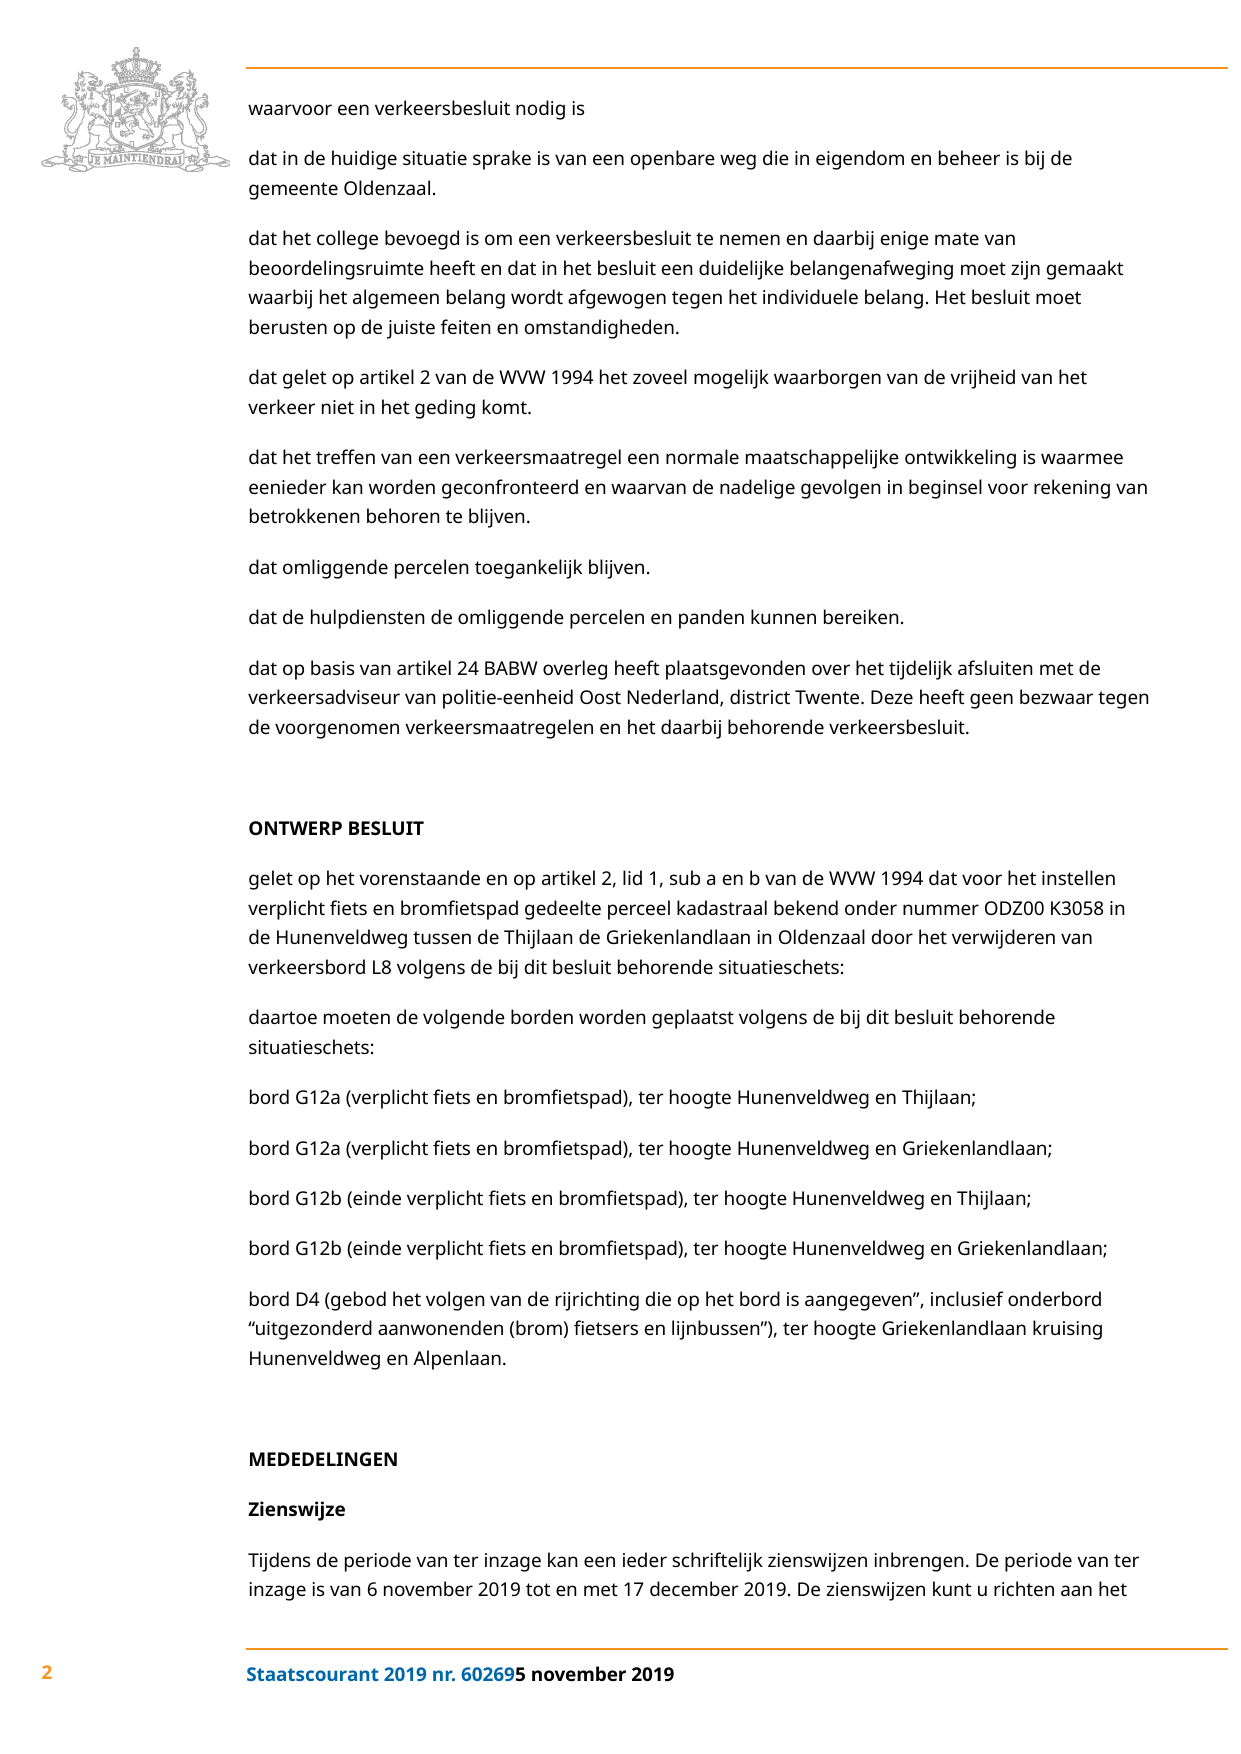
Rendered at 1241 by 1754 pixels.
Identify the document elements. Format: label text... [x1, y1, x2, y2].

text daartoe moeten de volgende borden worden geplaatst volgens de bij dit besluit behorende situatieschets: [248, 1004, 1152, 1060]
text dat in de huidige situatie sprake is van een openbare weg die in eigendom en beheer is bij de gemeente Oldenzaal. [248, 145, 1152, 201]
text bord D4 (gebod het volgen van de rijrichting die op het bord is aangegeven”, inclusief onderbord “uitgezonderd aanwonenden (brom) fietsers en lijnbussen”), ter hoogte Griekenlandlaan kruising Hunenveldweg en Alpenlaan. [248, 1286, 1152, 1371]
text dat gelet op artikel 2 van de WVW 1994 het zoveel mogelijk waarborgen van de vrijheid van het verkeer niet in het geding komt. [248, 364, 1152, 420]
text dat het treffen van een verkeersmaatregel een normale maatschappelijke ontwikkeling is waarmee eenieder kan worden geconfronteerd en waarvan de nadelige gevolgen in beginsel voor rekening van betrokkenen behoren te blijven. [248, 444, 1152, 529]
text dat het college bevoegd is om een verkeersbesluit te nemen en daarbij enige mate van beoordelingsruimte heeft en dat in het besluit een duidelijke belangenafweging moet zijn gemaakt waarbij het algemeen belang wordt afgewogen tegen het individuele belang. Het besluit moet berusten op de juiste feiten en omstandigheden. [248, 225, 1152, 340]
text ONTWERP BESLUIT [248, 815, 1152, 841]
text bord G12a (verplicht fiets en bromfietspad), ter hoogte Hunenveldweg en Griekenlandlaan; [248, 1135, 1152, 1161]
text MEDEDELINGEN [248, 1446, 1152, 1472]
text bord G12b (einde verplicht fiets en bromfietspad), ter hoogte Hunenveldweg en Thijlaan; [248, 1185, 1152, 1211]
text bord G12a (verplicht fiets en bromfietspad), ter hoogte Hunenveldweg en Thijlaan; [248, 1084, 1152, 1110]
text gelet op het vorenstaande en op artikel 2, lid 1, sub a en b van de WVW 1994 dat voor het instellen verplicht fiets en bromfietspad gedeelte perceel kadastraal bekend onder nummer ODZ00 K3058 in de Hunenveldweg tussen de Thijlaan de Griekenlandlaan in Oldenzaal door het verwijderen van verkeersbord L8 volgens de bij dit besluit behorende situatieschets: [248, 865, 1152, 980]
text Zienswijze [248, 1496, 1152, 1522]
text bord G12b (einde verplicht fiets en bromfietspad), ter hoogte Hunenveldweg en Griekenlandlaan; [248, 1236, 1152, 1261]
text dat omliggende percelen toegankelijk blijven. [248, 554, 1152, 580]
text dat op basis van artikel 24 BABW overleg heeft plaatsgevonden over het tijdelijk afsluiten met de verkeersadviseur van politie-eenheid Oost Nederland, district Twente. Deze heeft geen bezwaar tegen de voorgenomen verkeersmaatregelen en het daarbij behorende verkeersbesluit. [248, 655, 1152, 740]
text Tijdens de periode van ter inzage kan een ieder schriftelijk zienswijzen inbrengen. De periode van ter inzage is van 6 november 2019 tot en met 17 december 2019. De zienswijzen kunt u richten aan het [248, 1547, 1152, 1602]
text dat de hulpdiensten de omliggende percelen en panden kunnen bereiken. [248, 604, 1152, 630]
picture [41, 47, 231, 172]
text waarvoor een verkeersbesluit nodig is [248, 95, 1152, 121]
